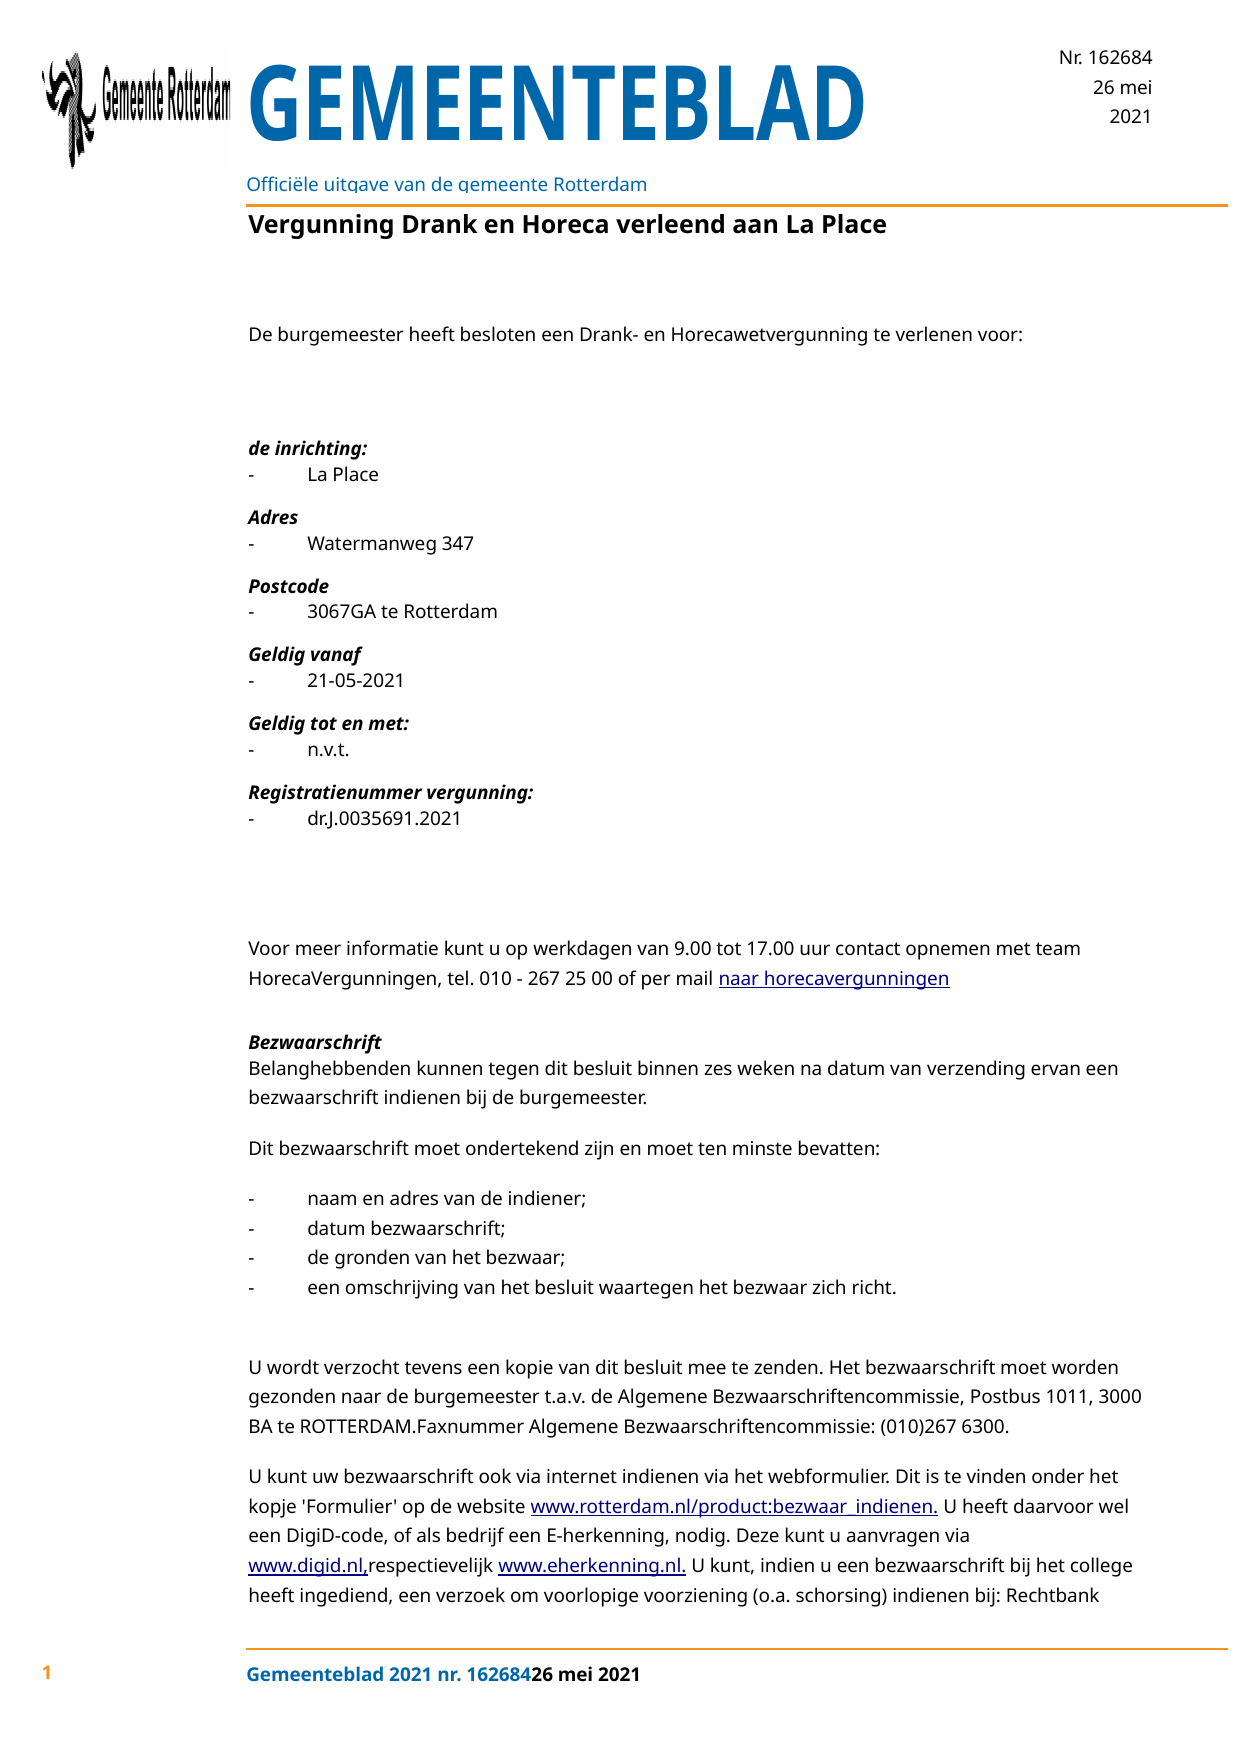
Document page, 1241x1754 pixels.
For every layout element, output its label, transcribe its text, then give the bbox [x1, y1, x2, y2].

list dr.J.0035691.2021 [248, 805, 1152, 831]
text Postcode [248, 573, 1152, 598]
text de inrichting: [248, 435, 1152, 461]
list La Place [248, 461, 1152, 487]
text Vergunning Drank en Horeca verleend aan La Place [248, 207, 1152, 241]
text Geldig tot en met: [248, 711, 1152, 736]
text Registratienummer vergunning: [248, 779, 1152, 805]
list een omschrijving van het besluit waartegen het bezwaar zich richt. [248, 1274, 1152, 1300]
list de gronden van het bezwaar; [248, 1244, 1152, 1270]
text Dit bezwaarschrift moet ondertekend zijn en moet ten minste bevatten: [248, 1135, 1152, 1161]
picture [41, 47, 231, 172]
text Geldig vanaf [248, 642, 1152, 667]
list naam en adres van de indiener; [248, 1185, 1152, 1211]
list Watermanweg 347 [248, 530, 1152, 555]
text De burgemeester heeft besloten een Drank- en Horecawetvergunning te verlenen voor: [248, 321, 1152, 346]
list 21-05-2021 [248, 667, 1152, 693]
list n.v.t. [248, 736, 1152, 762]
text Bezwaarschrift [248, 1029, 1152, 1055]
text Belanghebbenden kunnen tegen dit besluit binnen zes weken na datum van verzending ervan een bezwaarschrift indienen bij de burgemeester. [248, 1055, 1152, 1110]
text U kunt uw bezwaarschrift ook via internet indienen via het webformulier. Dit is te vinden onder het kopje 'Formulier' op de website www.rotterdam.nl/product:bezwaar_indienen. U heeft daarvoor wel een DigiD-code, of als bedrijf een E-herkenning, nodig. Deze kunt u aanvragen via www.digid.nl,respectievelijk www.eherkenning.nl. U kunt, indien u een bezwaarschrift bij het college heeft ingediend, een verzoek om voorlopige voorziening (o.a. schorsing) indienen bij: Rechtbank [248, 1463, 1152, 1608]
text Adres [248, 504, 1152, 530]
text Voor meer informatie kunt u op werkdagen van 9.00 tot 17.00 uur contact opnemen met team HorecaVergunningen, tel. 010 - 267 25 00 of per mail naar horecavergunningen [248, 936, 1152, 991]
text U wordt verzocht tevens een kopie van dit besluit mee te zenden. Het bezwaarschrift moet worden gezonden naar de burgemeester t.a.v. de Algemene Bezwaarschriftencommissie, Postbus 1011, 3000 BA te ROTTERDAM.Faxnummer Algemene Bezwaarschriftencommissie: (010)267 6300. [248, 1354, 1152, 1439]
list datum bezwaarschrift; [248, 1215, 1152, 1241]
list 3067GA te Rotterdam [248, 598, 1152, 624]
